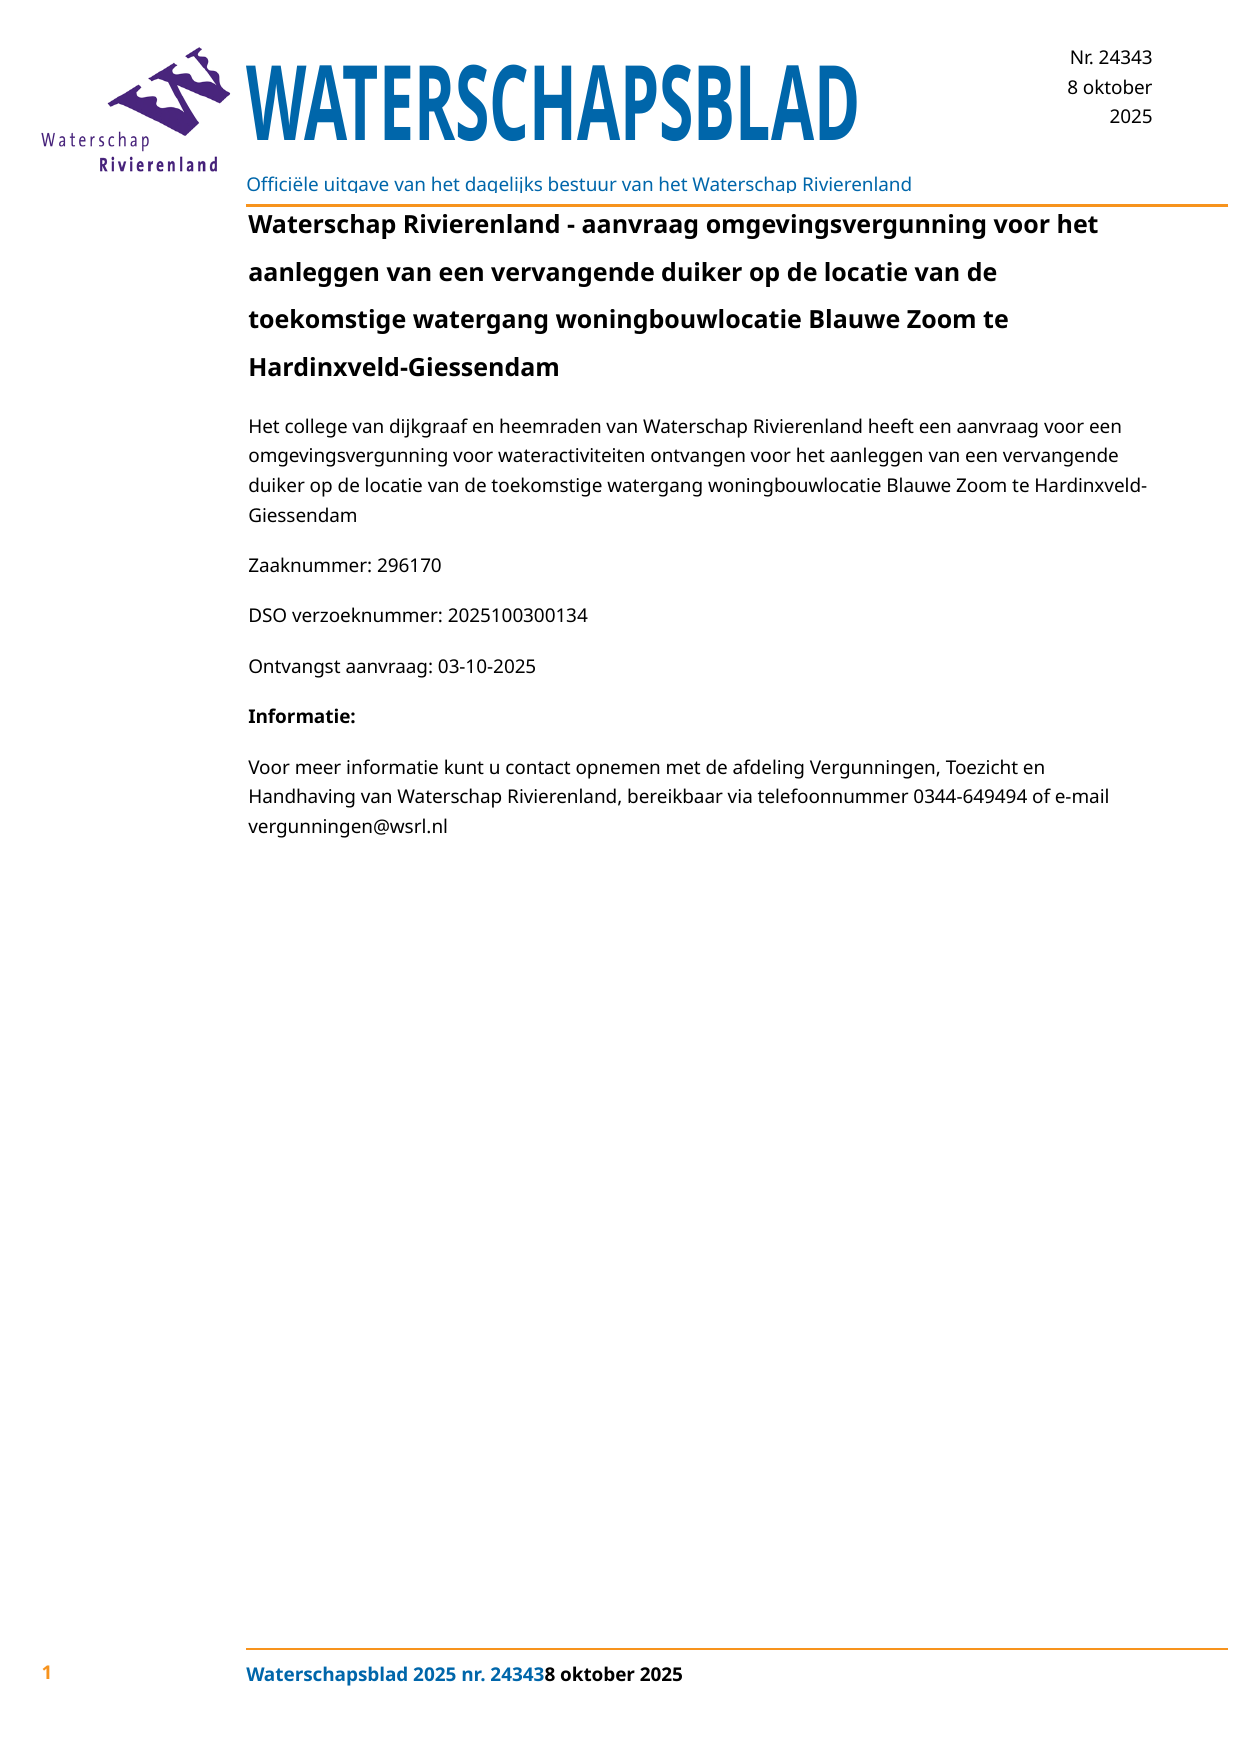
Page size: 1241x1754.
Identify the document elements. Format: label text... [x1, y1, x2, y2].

text Ontvangst aanvraag: 03-10-2025 [248, 653, 1152, 679]
text Informatie: [248, 703, 1152, 729]
text DSO verzoeknummer: 2025100300134 [248, 603, 1152, 628]
picture [41, 47, 231, 172]
text Zaaknummer: 296170 [248, 552, 1152, 578]
text Waterschap Rivierenland - aanvraag omgevingsvergunning voor het aanleggen van een vervangende duiker op de locatie van de toekomstige watergang woningbouwlocatie Blauwe Zoom te Hardinxveld-Giessendam [248, 207, 1152, 384]
text Voor meer informatie kunt u contact opnemen met de afdeling Vergunningen, Toezicht en Handhaving van Waterschap Rivierenland, bereikbaar via telefoonnummer 0344-649494 of e-mail vergunningen@wsrl.nl [248, 754, 1152, 839]
text Het college van dijkgraaf en heemraden van Waterschap Rivierenland heeft een aanvraag voor een omgevingsvergunning voor wateractiviteiten ontvangen voor het aanleggen van een vervangende duiker op de locatie van de toekomstige watergang woningbouwlocatie Blauwe Zoom te Hardinxveld-Giessendam [248, 413, 1152, 528]
